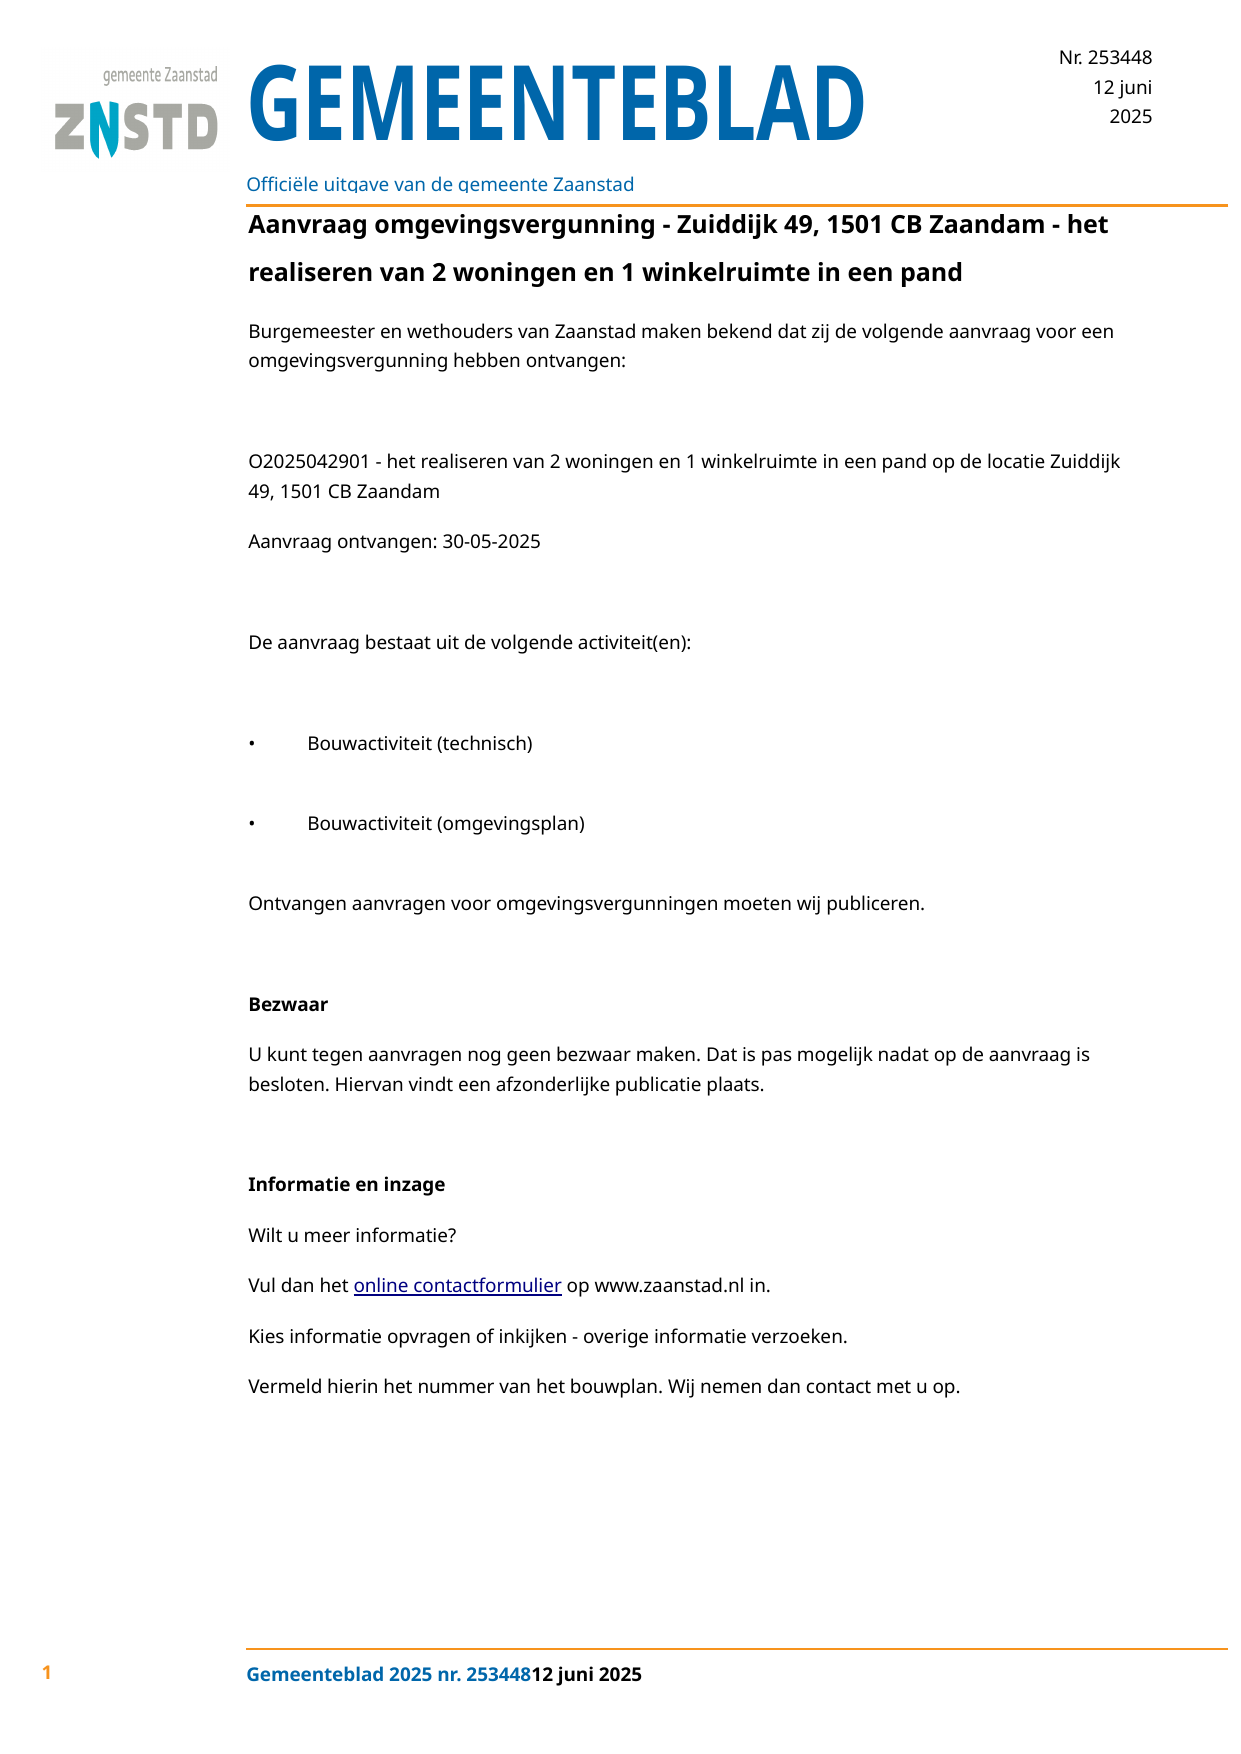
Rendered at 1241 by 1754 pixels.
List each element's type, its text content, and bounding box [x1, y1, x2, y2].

text De aanvraag bestaat uit de volgende activiteit(en): [248, 629, 1152, 655]
text Ontvangen aanvragen voor omgevingsvergunningen moeten wij publiceren. [248, 890, 1152, 916]
text O2025042901 - het realiseren van 2 woningen en 1 winkelruimte in een pand op de locatie Zuiddijk 49, 1501 CB Zaandam [248, 448, 1152, 504]
text Vul dan het online contactformulier op www.zaanstad.nl in. [248, 1272, 1152, 1298]
text Informatie en inzage [248, 1172, 1152, 1197]
text Burgemeester en wethouders van Zaanstad maken bekend dat zij de volgende aanvraag voor een omgevingsvergunning hebben ontvangen: [248, 318, 1152, 373]
text U kunt tegen aanvragen nog geen bezwaar maken. Dat is pas mogelijk nadat op de aanvraag is besloten. Hiervan vindt een afzonderlijke publicatie plaats. [248, 1041, 1152, 1097]
list Bouwactiviteit (omgevingsplan) [248, 810, 1152, 836]
text Aanvraag omgevingsvergunning - Zuiddijk 49, 1501 CB Zaandam - het realiseren van 2 woningen en 1 winkelruimte in een pand [248, 207, 1152, 288]
text Bezwaar [248, 991, 1152, 1017]
list Bouwactiviteit (technisch) [248, 730, 1152, 756]
text Vermeld hierin het nummer van het bouwplan. Wij nemen dan contact met u op. [248, 1373, 1152, 1399]
text Kies informatie opvragen of inkijken - overige informatie verzoeken. [248, 1323, 1152, 1349]
text Aanvraag ontvangen: 30-05-2025 [248, 528, 1152, 554]
picture [41, 47, 231, 172]
text Wilt u meer informatie? [248, 1222, 1152, 1248]
